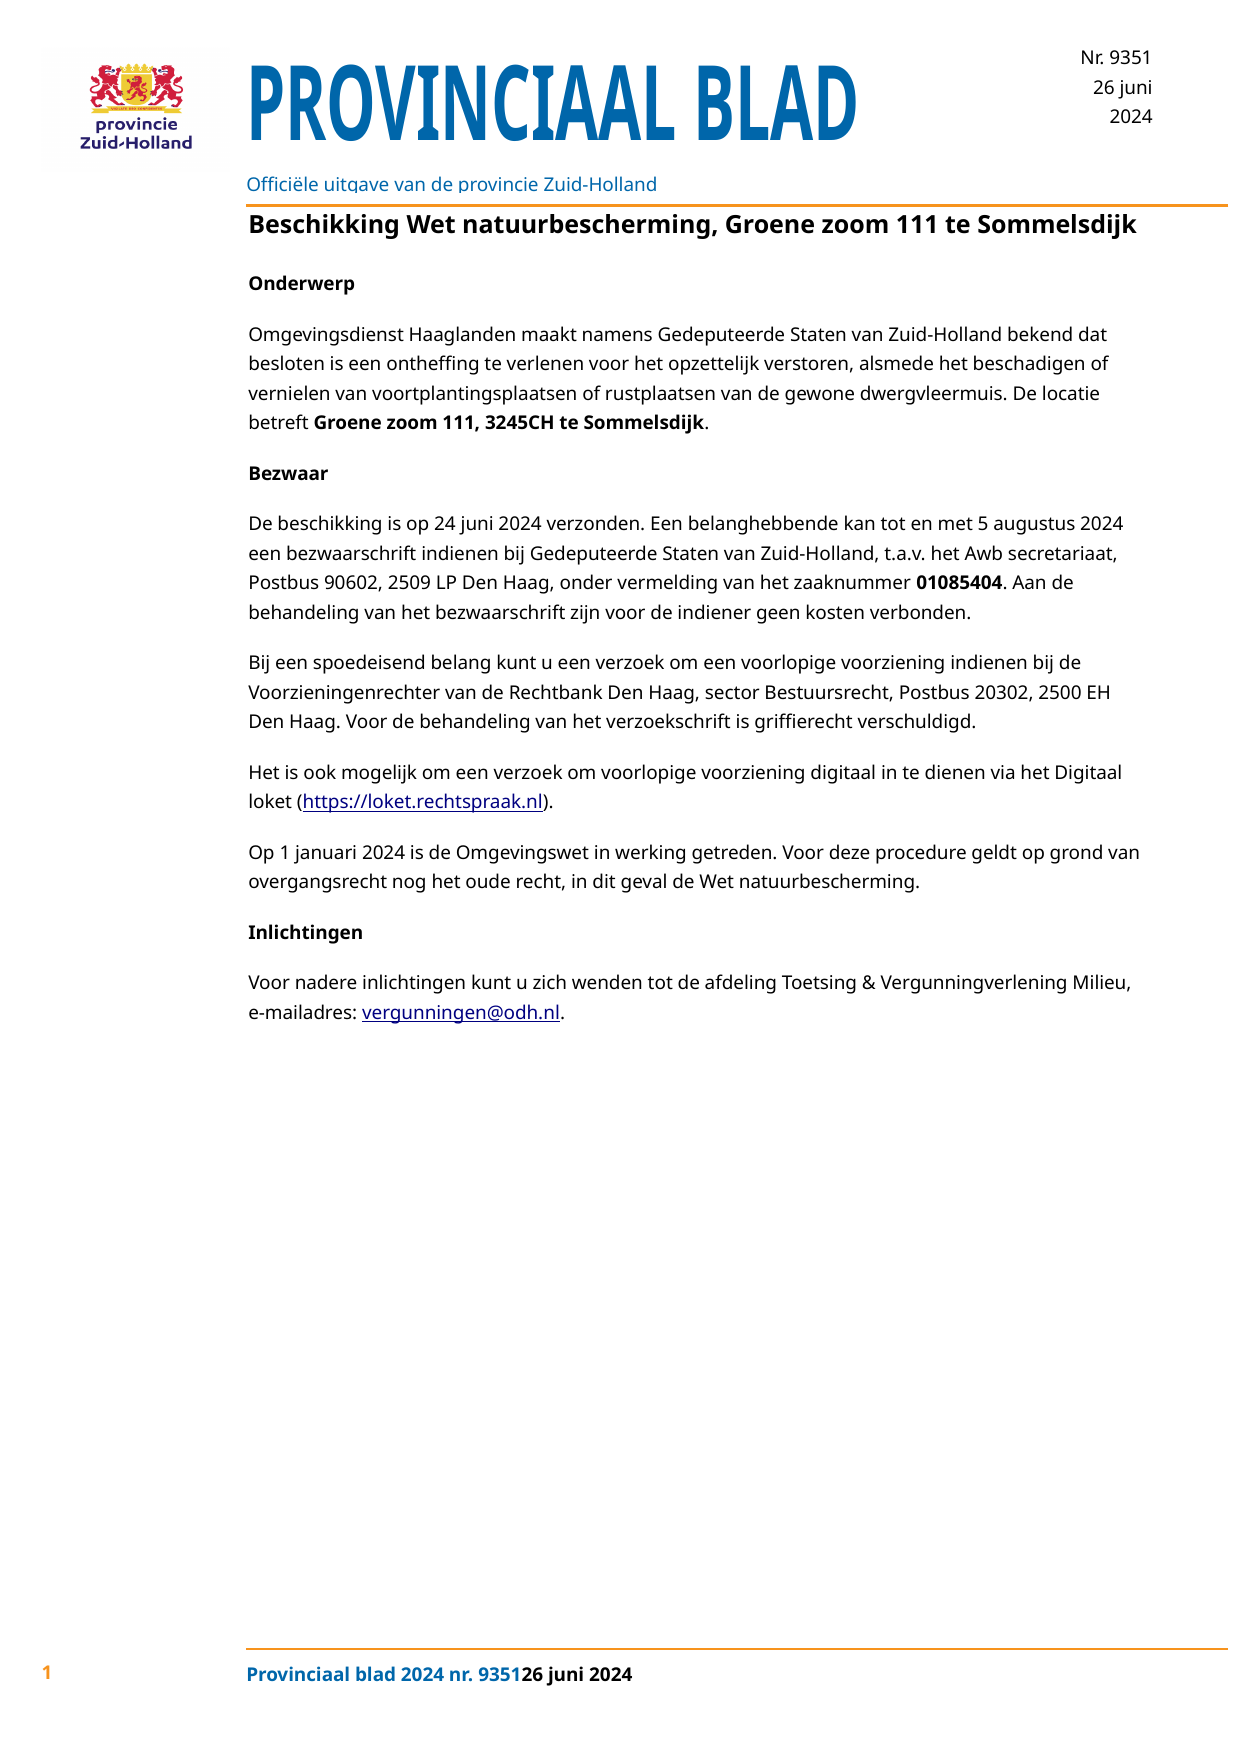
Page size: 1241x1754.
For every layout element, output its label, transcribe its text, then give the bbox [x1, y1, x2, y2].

text Voor nadere inlichtingen kunt u zich wenden tot de afdeling Toetsing & Vergunningverlening Milieu, e-mailadres: vergunningen@odh.nl. [248, 969, 1152, 1025]
text Onderwerp [248, 270, 1152, 296]
text De beschikking is op 24 juni 2024 verzonden. Een belanghebbende kan tot en met 5 augustus 2024 een bezwaarschrift indienen bij Gedeputeerde Staten van Zuid-Holland, t.a.v. het Awb secretariaat, Postbus 90602, 2509 LP Den Haag, onder vermelding van het zaaknummer 01085404. Aan de behandeling van het bezwaarschrift zijn voor de indiener geen kosten verbonden. [248, 510, 1152, 625]
text Inlichtingen [248, 919, 1152, 945]
text Beschikking Wet natuurbescherming, Groene zoom 111 te Sommelsdijk [248, 207, 1152, 241]
text Omgevingsdienst Haaglanden maakt namens Gedeputeerde Staten van Zuid-Holland bekend dat besloten is een ontheffing te verlenen voor het opzettelijk verstoren, alsmede het beschadigen of vernielen van voortplantingsplaatsen of rustplaatsen van de gewone dwergvleermuis. De locatie betreft Groene zoom 111, 3245CH te Sommelsdijk. [248, 321, 1152, 435]
text Op 1 januari 2024 is de Omgevingswet in werking getreden. Voor deze procedure geldt op grond van overgangsrecht nog het oude recht, in dit geval de Wet natuurbescherming. [248, 839, 1152, 894]
picture [41, 47, 231, 172]
text Het is ook mogelijk om een verzoek om voorlopige voorziening digitaal in te dienen via het Digitaal loket (https://loket.rechtspraak.nl). [248, 759, 1152, 814]
text Bij een spoedeisend belang kunt u een verzoek om een voorlopige voorziening indienen bij de Voorzieningenrechter van de Rechtbank Den Haag, sector Bestuursrecht, Postbus 20302, 2500 EH Den Haag. Voor de behandeling van het verzoekschrift is griffierecht verschuldigd. [248, 649, 1152, 734]
text Bezwaar [248, 460, 1152, 486]
